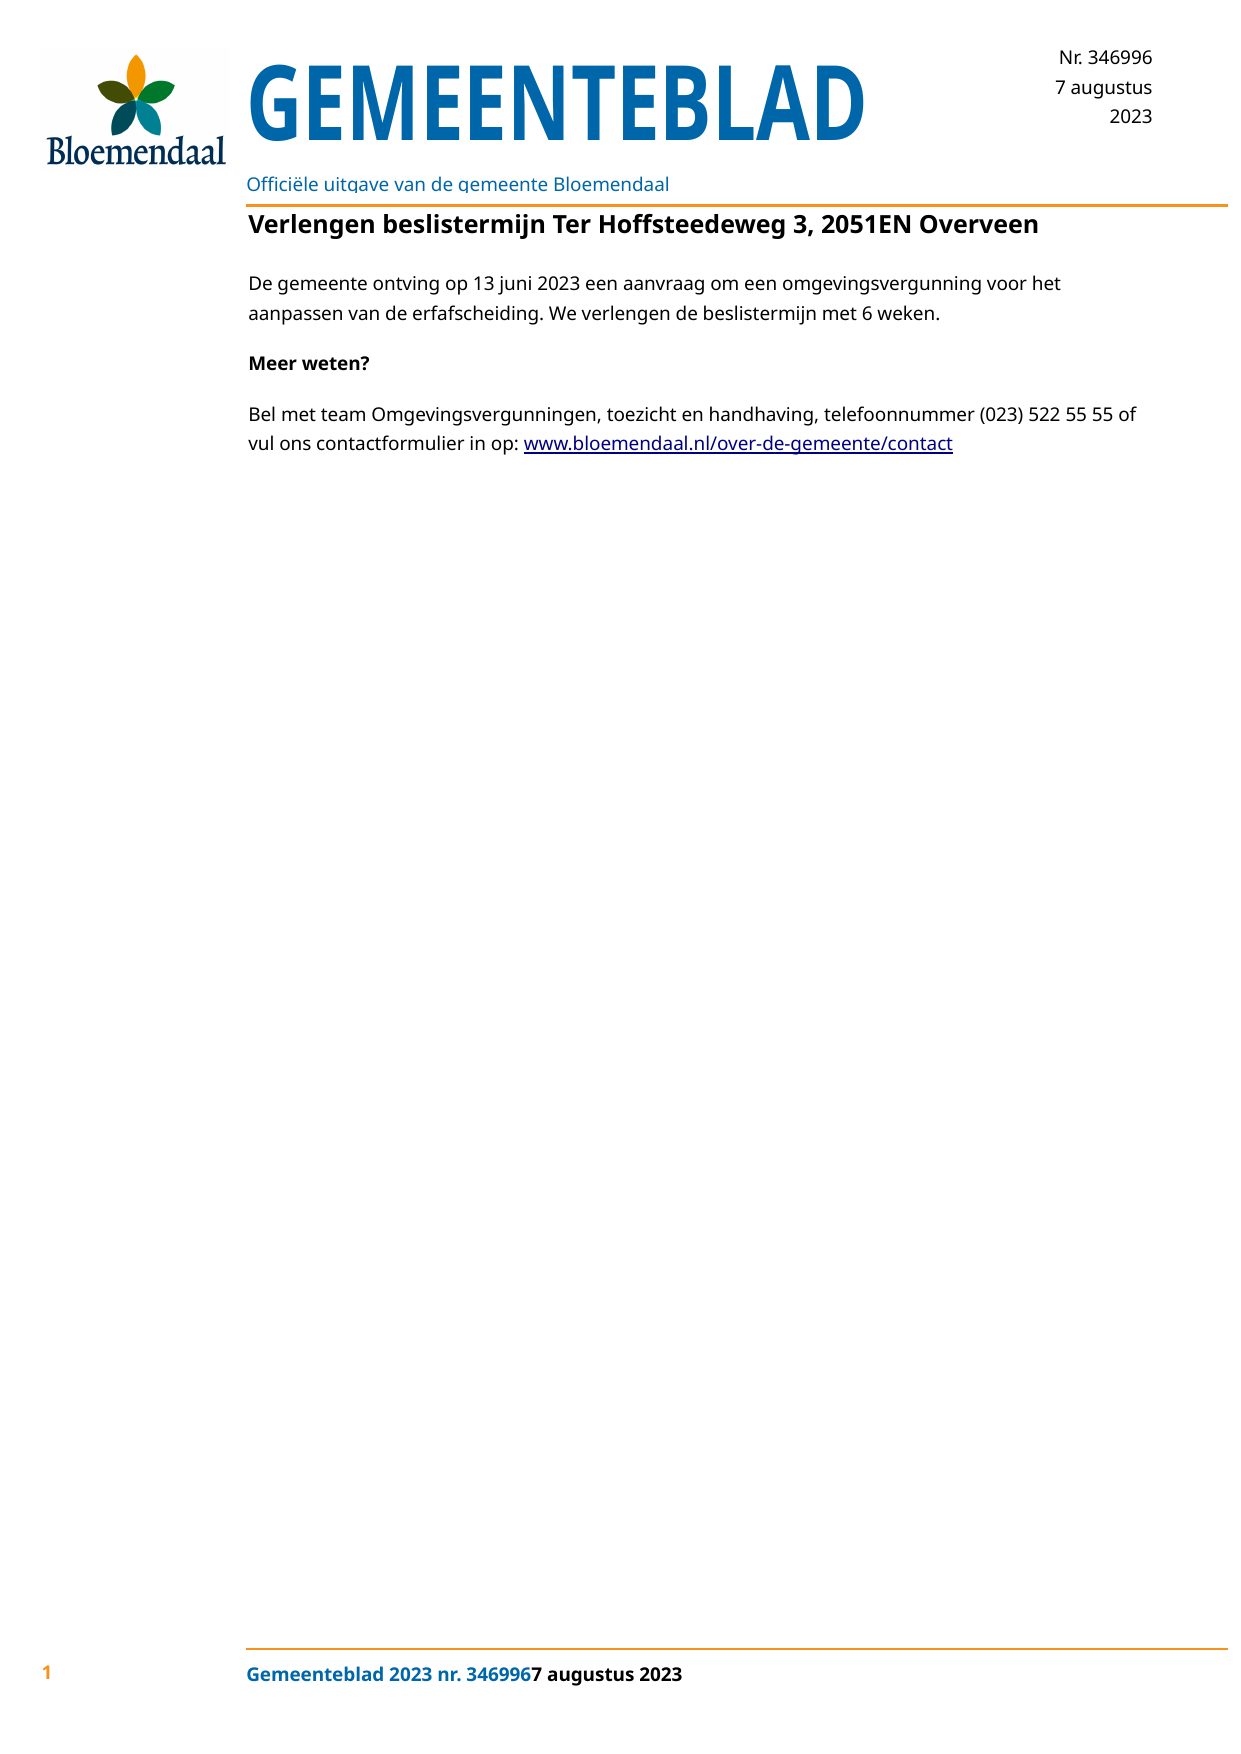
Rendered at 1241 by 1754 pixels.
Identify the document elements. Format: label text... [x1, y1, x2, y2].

text Verlengen beslistermijn Ter Hoffsteedeweg 3, 2051EN Overveen [248, 207, 1152, 241]
text Bel met team Omgevingsvergunningen, toezicht en handhaving, telefoonnummer (023) 522 55 55 of vul ons contactformulier in op: www.bloemendaal.nl/over-de-gemeente/contact [248, 401, 1152, 456]
text De gemeente ontving op 13 juni 2023 een aanvraag om een omgevingsvergunning voor het aanpassen van de erfafscheiding. We verlengen de beslistermijn met 6 weken. [248, 270, 1152, 326]
picture [41, 47, 231, 172]
text Meer weten? [248, 350, 1152, 376]
